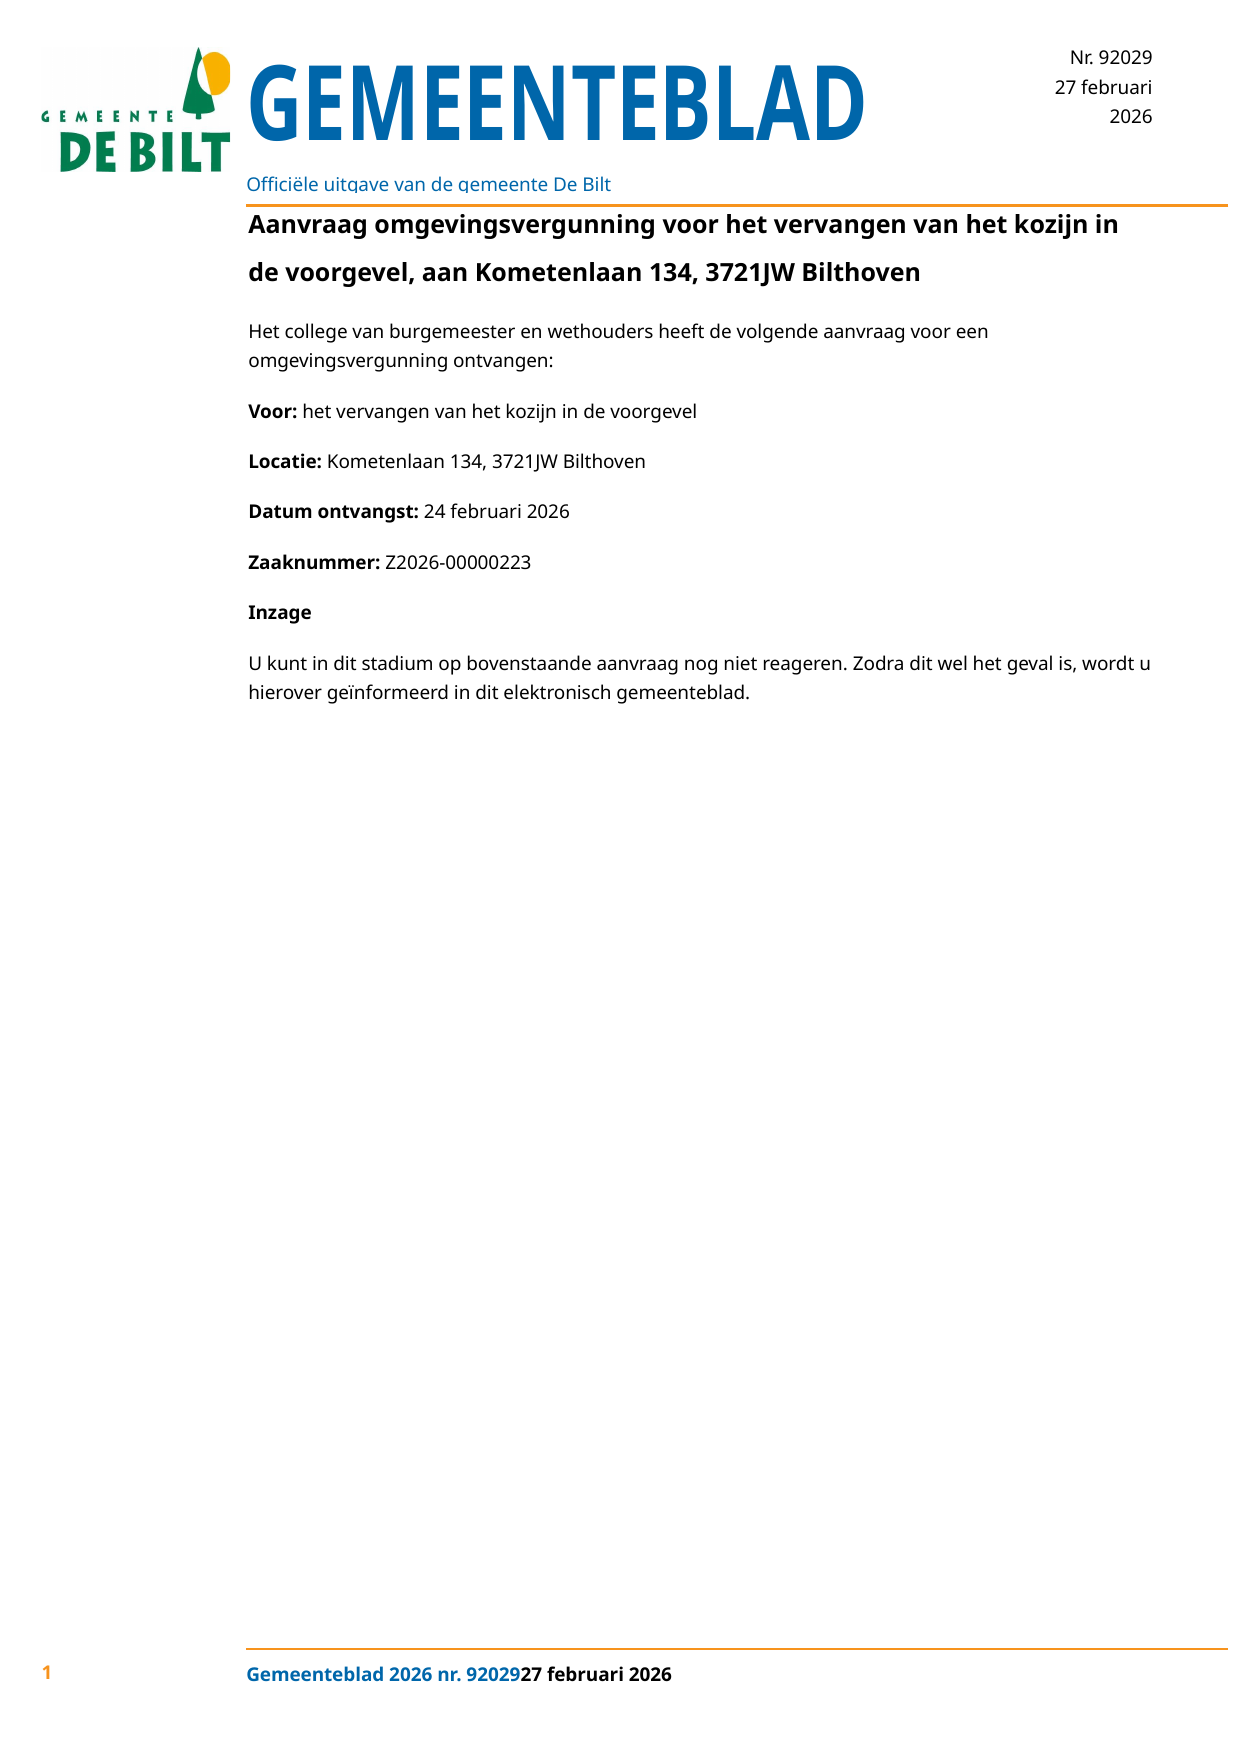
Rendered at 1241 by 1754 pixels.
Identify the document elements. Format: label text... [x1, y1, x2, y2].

text Zaaknummer: Z2026-00000223 [248, 549, 1152, 575]
text Het college van burgemeester en wethouders heeft de volgende aanvraag voor een omgevingsvergunning ontvangen: [248, 318, 1152, 373]
text Voor: het vervangen van het kozijn in de voorgevel [248, 398, 1152, 424]
text Aanvraag omgevingsvergunning voor het vervangen van het kozijn in de voorgevel, aan Kometenlaan 134, 3721JW Bilthoven [248, 207, 1152, 288]
picture [41, 47, 231, 172]
text U kunt in dit stadium op bovenstaande aanvraag nog niet reageren. Zodra dit wel het geval is, wordt u hierover geïnformeerd in dit elektronisch gemeenteblad. [248, 650, 1152, 705]
text Inzage [248, 599, 1152, 625]
text Locatie: Kometenlaan 134, 3721JW Bilthoven [248, 448, 1152, 474]
text Datum ontvangst: 24 februari 2026 [248, 499, 1152, 524]
